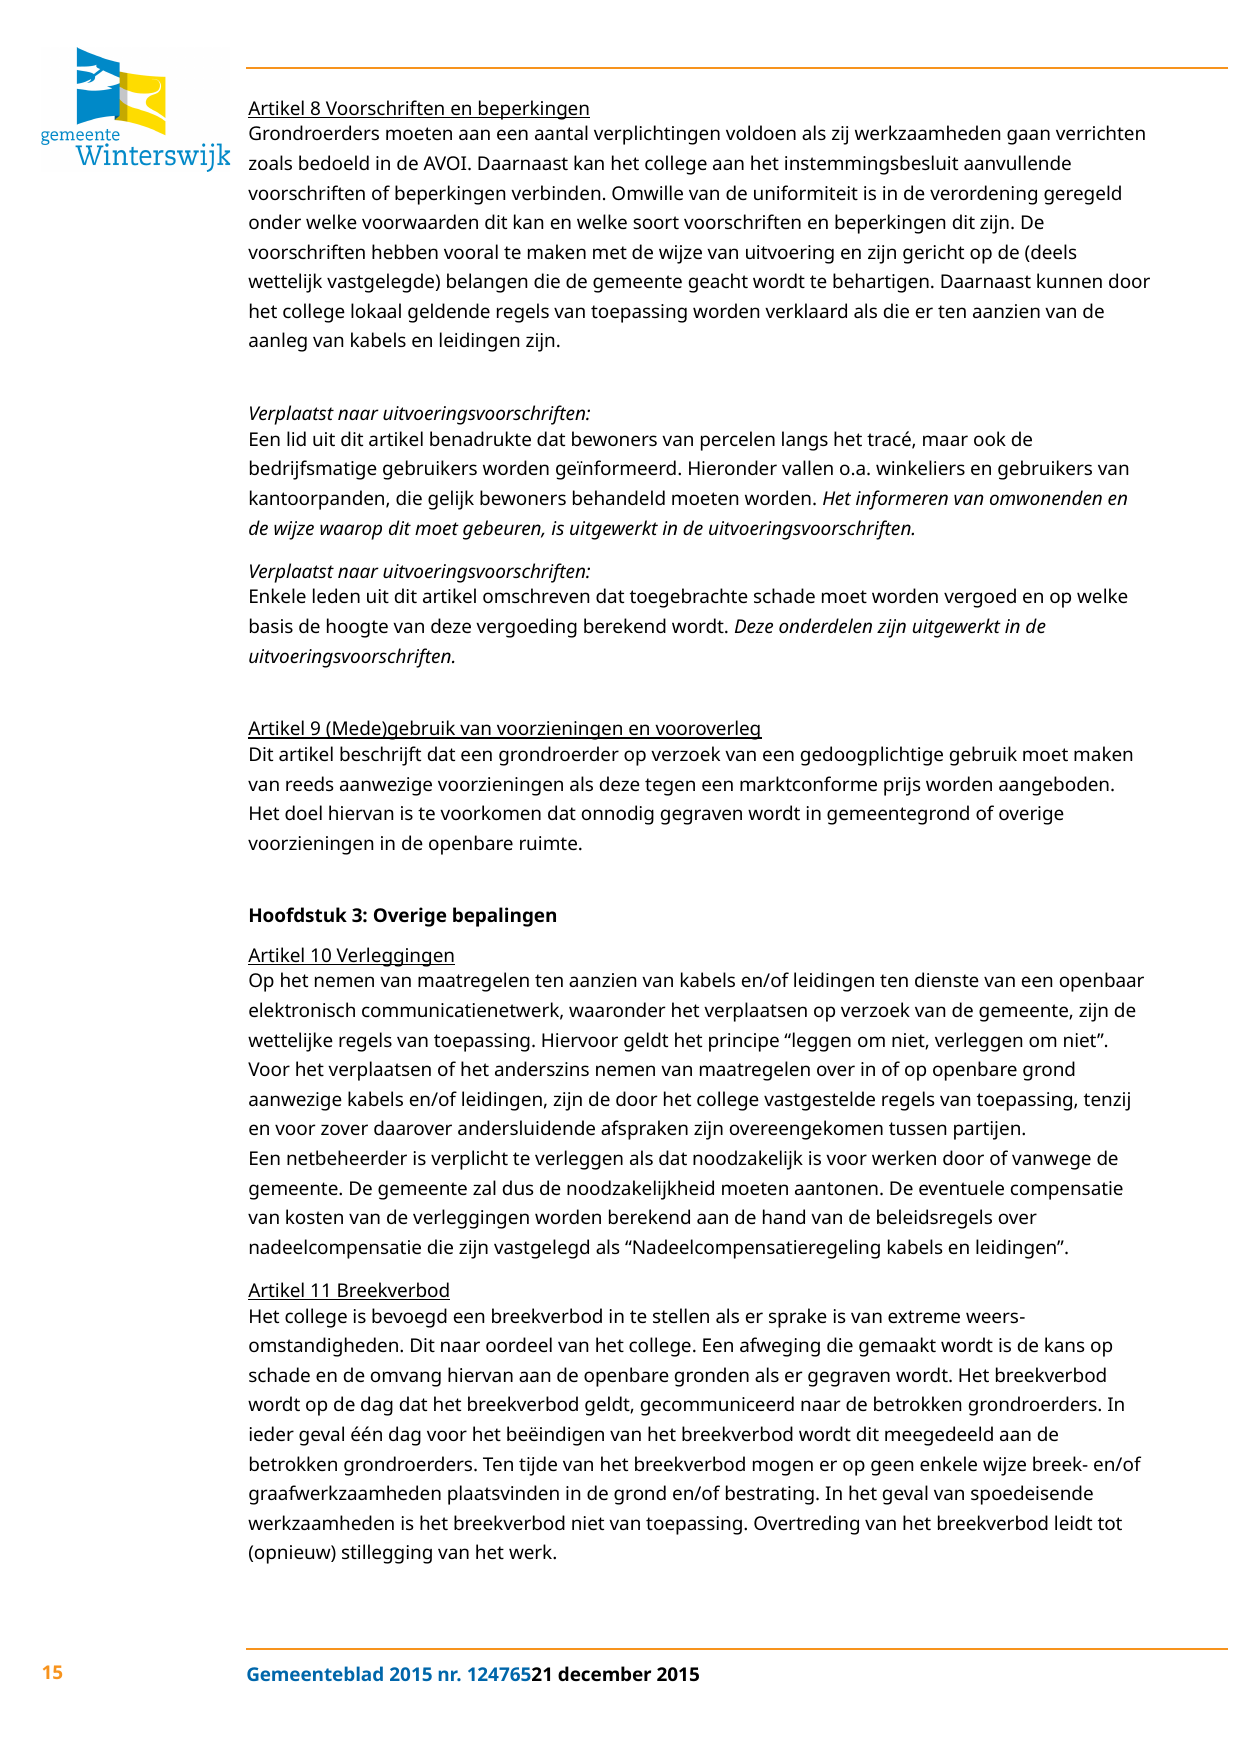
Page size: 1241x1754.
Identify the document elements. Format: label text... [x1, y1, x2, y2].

text Artikel 11 Breekverbod [248, 1277, 1152, 1303]
picture [41, 47, 231, 172]
text Op het nemen van maatregelen ten aanzien van kabels en/of leidingen ten dienste van een openbaar elektronisch communicatienetwerk, waaronder het verplaatsen op verzoek van de gemeente, zijn de wettelijke regels van toepassing. Hiervoor geldt het principe “leggen om niet, verleggen om niet”. [248, 968, 1152, 1053]
text Artikel 9 (Mede)gebruik van voorzieningen en vooroverleg [248, 716, 1152, 741]
text Verplaatst naar uitvoeringsvoorschriften: [248, 400, 1152, 426]
text Het college is bevoegd een breekverbod in te stellen als er sprake is van extreme weers­omstandigheden. Dit naar oordeel van het college. Een afweging die gemaakt wordt is de kans op schade en de omvang hiervan aan de openbare gronden als er gegraven wordt. Het breekverbod wordt op de dag dat het breekverbod geldt, gecommuniceerd naar de betrokken grondroerders. In ieder geval één dag voor het beëindigen van het breekverbod wordt dit meegedeeld aan de betrokken grondroerders. Ten tijde van het breekverbod mogen er op geen enkele wijze breek- en/of graafwerkzaamheden plaatsvinden in de grond en/of bestrating. In het geval van spoedeisende werkzaamheden is het breekverbod niet van toepassing. Overtreding van het breekverbod leidt tot (opnieuw) stillegging van het werk. [248, 1303, 1152, 1565]
text Grondroerders moeten aan een aantal verplichtingen voldoen als zij werkzaamheden gaan verrichten zoals bedoeld in de AVOI. Daarnaast kan het college aan het instemmingsbesluit aanvullende voorschriften of beperkingen verbinden. Omwille van de uniformiteit is in de verordening geregeld onder welke voorwaarden dit kan en welke soort voorschriften en beperkingen dit zijn. De voorschriften hebben vooral te maken met de wijze van uitvoering en zijn gericht op de (deels wettelijk vastgelegde) belangen die de gemeente geacht wordt te behartigen. Daarnaast kunnen door het college lokaal geldende regels van toepassing worden verklaard als die er ten aanzien van de aanleg van kabels en leidingen zijn. [248, 121, 1152, 353]
text Verplaatst naar uitvoeringsvoorschriften: [248, 558, 1152, 584]
text Dit artikel beschrijft dat een grondroerder op verzoek van een gedoogplichtige gebruik moet maken van reeds aanwezige voorzieningen als deze tegen een marktconforme prijs worden aangeboden. Het doel hiervan is te voorkomen dat onnodig gegraven wordt in gemeentegrond of overige voorzieningen in de openbare ruimte. [248, 741, 1152, 856]
text Enkele leden uit dit artikel omschreven dat toegebrachte schade moet worden vergoed en op welke basis de hoogte van deze vergoeding berekend wordt. Deze onderdelen zijn uitgewerkt in de uitvoeringsvoorschriften. [248, 584, 1152, 668]
text Voor het verplaatsen of het anderszins nemen van maatregelen over in of op openbare grond aanwezige kabels en/of leidingen, zijn de door het college vastgestelde regels van toepassing, tenzij en voor zover daarover andersluidende afspraken zijn overeengekomen tussen partijen. [248, 1056, 1152, 1141]
text Een netbeheerder is verplicht te verleggen als dat noodzakelijk is voor werken door of vanwege de gemeente. De gemeente zal dus de noodzakelijkheid moeten aantonen. De eventuele compensatie van kosten van de verleggingen worden berekend aan de hand van de beleidsregels over nadeelcompensatie die zijn vastgelegd als “Nadeelcompensatieregeling kabels en leidingen”. [248, 1145, 1152, 1260]
text Artikel 10 Verleggingen [248, 942, 1152, 968]
text Een lid uit dit artikel benadrukte dat bewoners van percelen langs het tracé, maar ook de bedrijfsmatige gebruikers worden geïnformeerd. Hieronder vallen o.a. winkeliers en gebruikers van kantoorpanden, die gelijk bewoners behandeld moeten worden. Het informeren van omwonenden en de wijze waarop dit moet gebeuren, is uitgewerkt in de uitvoeringsvoorschriften. [248, 426, 1152, 541]
picture [225, 153, 231, 162]
text Artikel 8 Voorschriften en beperkingen [248, 95, 1152, 121]
text Hoofdstuk 3: Overige bepalingen [248, 903, 1152, 928]
